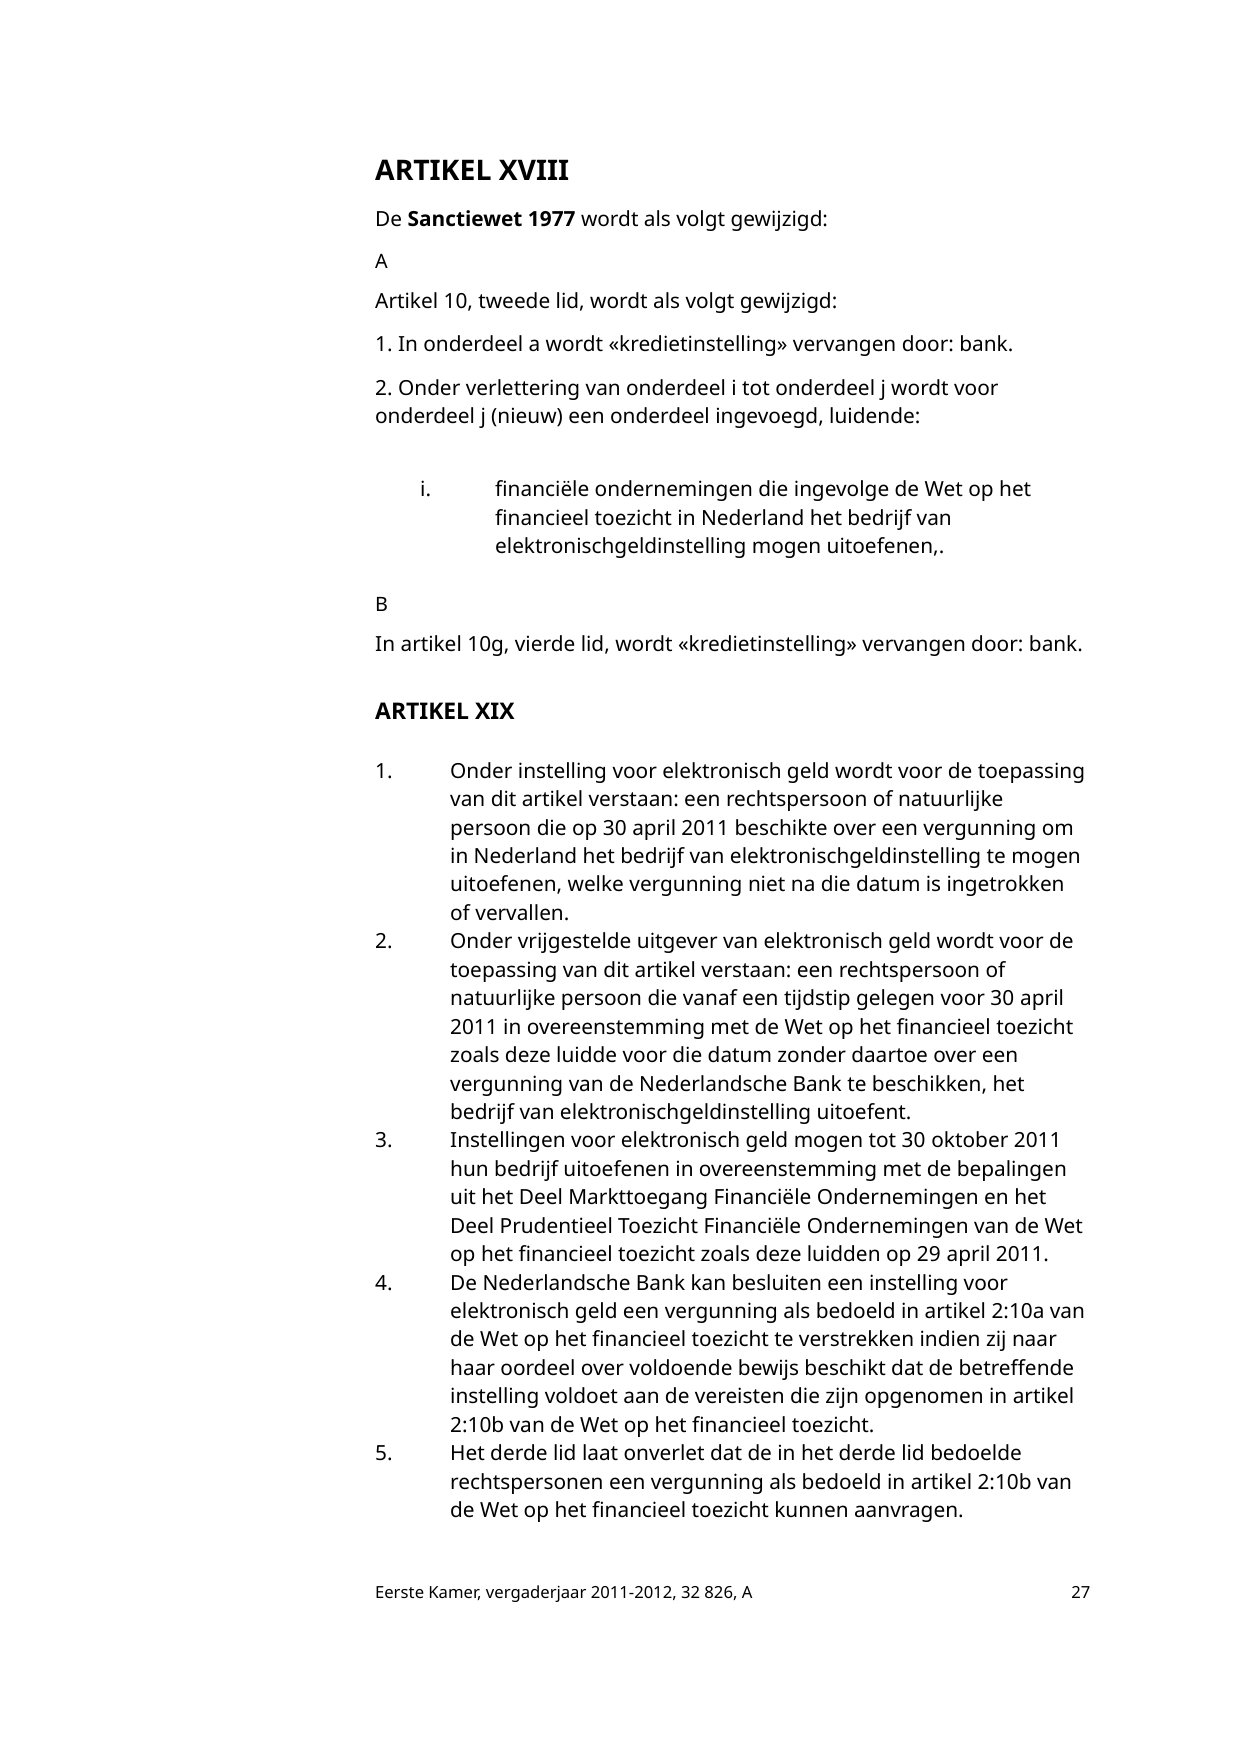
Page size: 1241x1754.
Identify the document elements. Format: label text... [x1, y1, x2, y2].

list Instellingen voor elektronisch geld mogen tot 30 oktober 2011 hun bedrijf uitoefenen in overeenstemming met de bepalingen uit het Deel Markttoegang Financiële Ondernemingen en het Deel Prudentieel Toezicht Financiële Ondernemingen van de Wet op het financieel toezicht zoals deze luidden op 29 april 2011. [375, 1126, 1090, 1268]
list financiële ondernemingen die ingevolge de Wet op het financieel toezicht in Nederland het bedrijf van elektronischgeldinstelling mogen uitoefenen,. [420, 474, 1090, 560]
subtitle ARTIKEL XIX [375, 694, 1090, 726]
list De Nederlandsche Bank kan besluiten een instelling voor elektronisch geld een vergunning als bedoeld in artikel 2:10a van de Wet op het financieel toezicht te verstrekken indien zij naar haar oordeel over voldoende bewijs beschikt dat de betreffende instelling voldoet aan de vereisten die zijn opgenomen in artikel 2:10b van de Wet op het financieel toezicht. [375, 1268, 1090, 1438]
list Onder instelling voor elektronisch geld wordt voor de toepassing van dit artikel verstaan: een rechtspersoon of natuurlijke persoon die op 30 april 2011 beschikte over een vergunning om in Nederland het bedrijf van elektronischgeldinstelling te mogen uitoefenen, welke vergunning niet na die datum is ingetrokken of vervallen. [375, 756, 1090, 926]
text Artikel 10, tweede lid, wordt als volgt gewijzigd: [375, 286, 1090, 314]
text B [375, 590, 1090, 617]
text De Sanctiewet 1977 wordt als volgt gewijzigd: [375, 204, 1090, 232]
list Het derde lid laat onverlet dat de in het derde lid bedoelde rechtspersonen een vergunning als bedoeld in artikel 2:10b van de Wet op het financieel toezicht kunnen aanvragen. [375, 1438, 1090, 1524]
text In artikel 10g, vierde lid, wordt «kredietinstelling» vervangen door: bank. [375, 629, 1090, 657]
text A [375, 247, 1090, 274]
text 1. In onderdeel a wordt «kredietinstelling» vervangen door: bank. [375, 329, 1090, 358]
text 2. Onder verlettering van onderdeel i tot onderdeel j wordt voor onderdeel j (nieuw) een onderdeel ingevoegd, luidende: [375, 373, 1090, 429]
list Onder vrijgestelde uitgever van elektronisch geld wordt voor de toepassing van dit artikel verstaan: een rechtspersoon of natuurlijke persoon die vanaf een tijdstip gelegen voor 30 april 2011 in overeenstemming met de Wet op het financieel toezicht zoals deze luidde voor die datum zonder daartoe over een vergunning van de Nederlandsche Bank te beschikken, het bedrijf van elektronischgeldinstelling uitoefent. [375, 926, 1090, 1126]
subtitle ARTIKEL XVIII [375, 150, 1090, 189]
